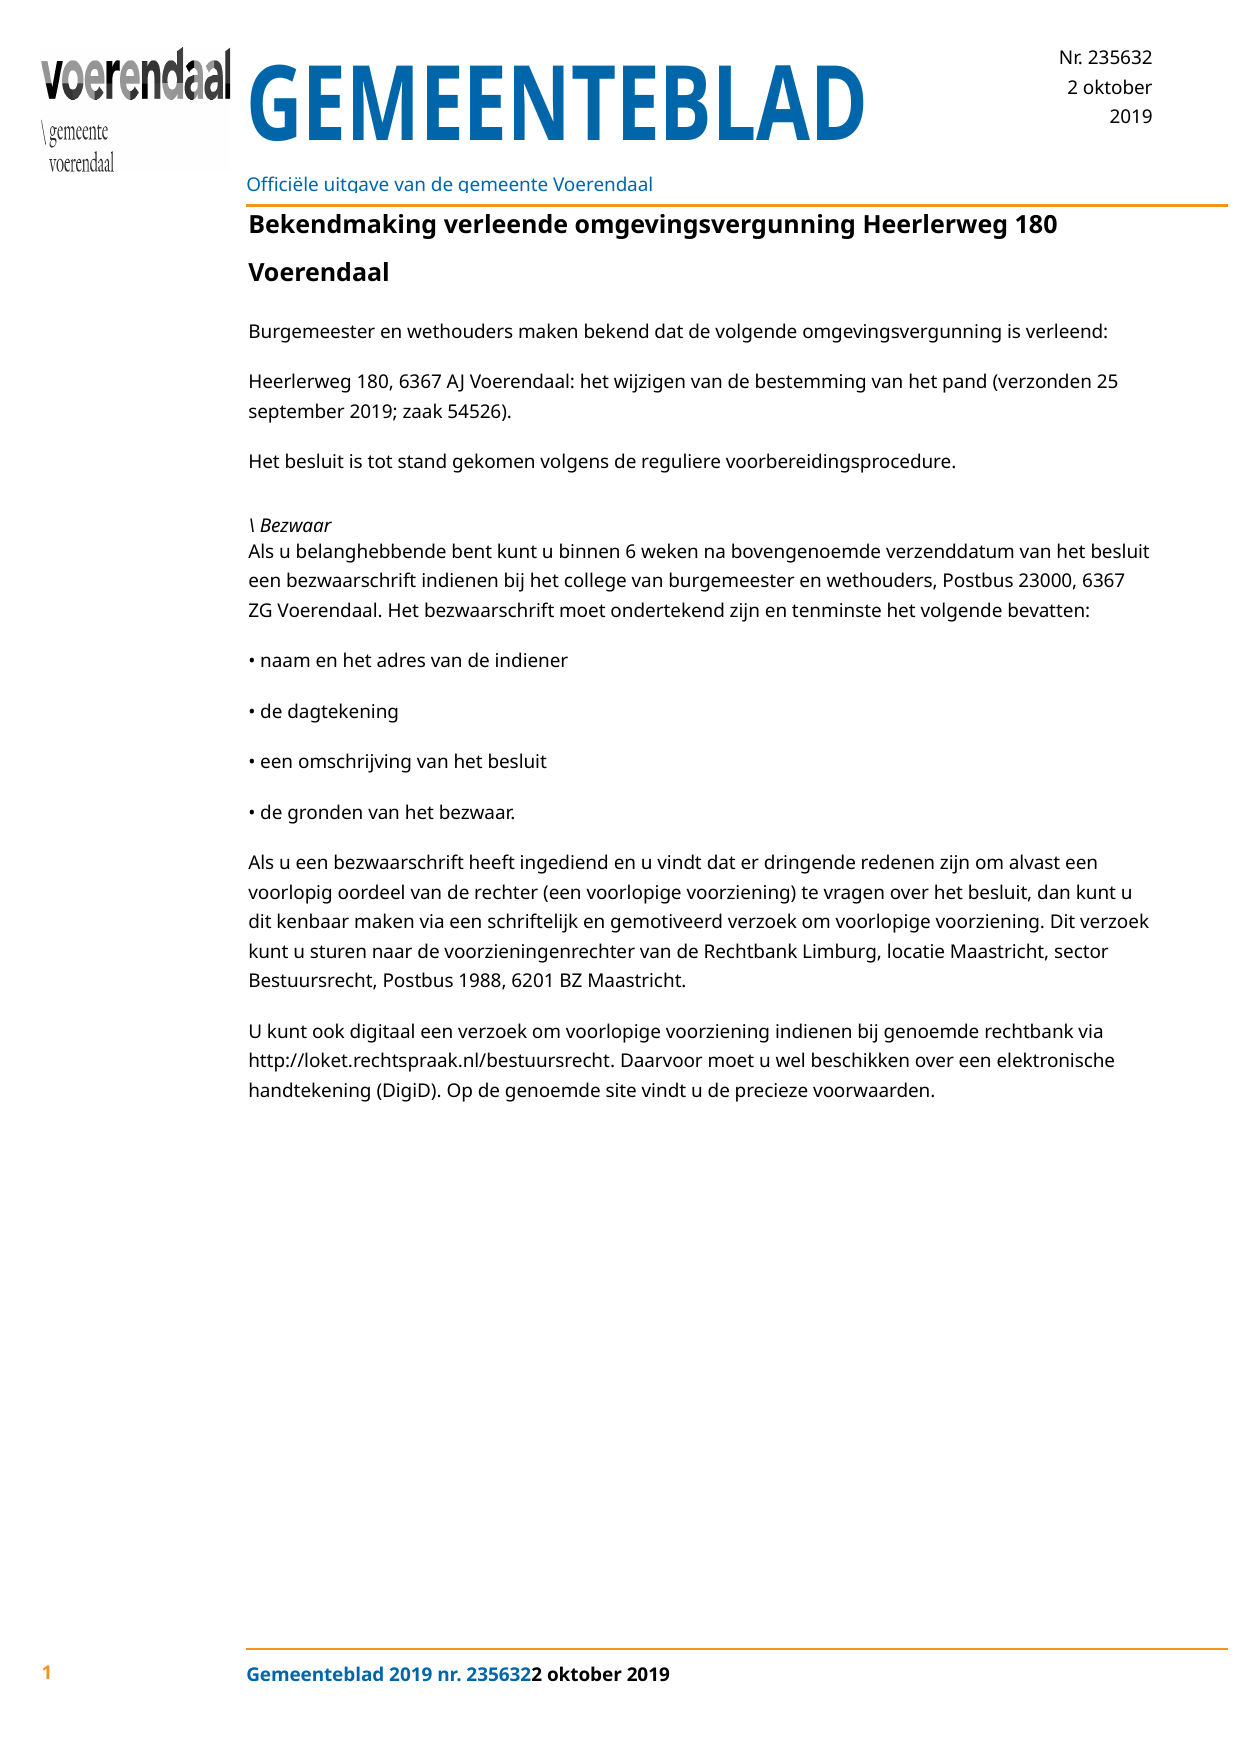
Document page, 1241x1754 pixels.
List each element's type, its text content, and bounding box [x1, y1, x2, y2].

text • de gronden van het bezwaar. [248, 799, 1152, 824]
text Als u een bezwaarschrift heeft ingediend en u vindt dat er dringende redenen zijn om alvast een voorlopig oordeel van de rechter (een voorlopige voorziening) te vragen over het besluit, dan kunt u dit kenbaar maken via een schriftelijk en gemotiveerd verzoek om voorlopige voorziening. Dit verzoek kunt u sturen naar de voorzieningenrechter van de Rechtbank Limburg, locatie Maastricht, sector Bestuursrecht, Postbus 1988, 6201 BZ Maastricht. [248, 849, 1152, 993]
text Het besluit is tot stand gekomen volgens de reguliere voorbereidingsprocedure. [248, 448, 1152, 474]
text • naam en het adres van de indiener [248, 648, 1152, 673]
text • een omschrijving van het besluit [248, 748, 1152, 774]
text U kunt ook digitaal een verzoek om voorlopige voorziening indienen bij genoemde rechtbank via http://loket.rechtspraak.nl/bestuursrecht. Daarvoor moet u wel beschikken over een elektronische handtekening (DigiD). Op de genoemde site vindt u de precieze voorwaarden. [248, 1018, 1152, 1103]
text Burgemeester en wethouders maken bekend dat de volgende omgevingsvergunning is verleend: [248, 318, 1152, 344]
text \ Bezwaar [248, 512, 1152, 538]
text Heerlerweg 180, 6367 AJ Voerendaal: het wijzigen van de bestemming van het pand (verzonden 25 september 2019; zaak 54526). [248, 368, 1152, 424]
text • de dagtekening [248, 698, 1152, 724]
picture [41, 47, 231, 172]
text Bekendmaking verleende omgevingsvergunning Heerlerweg 180 Voerendaal [248, 207, 1152, 288]
text Als u belanghebbende bent kunt u binnen 6 weken na bovengenoemde verzenddatum van het besluit een bezwaarschrift indienen bij het college van burgemeester en wethouders, Postbus 23000, 6367 ZG Voerendaal. Het bezwaarschrift moet ondertekend zijn en tenminste het volgende bevatten: [248, 538, 1152, 623]
